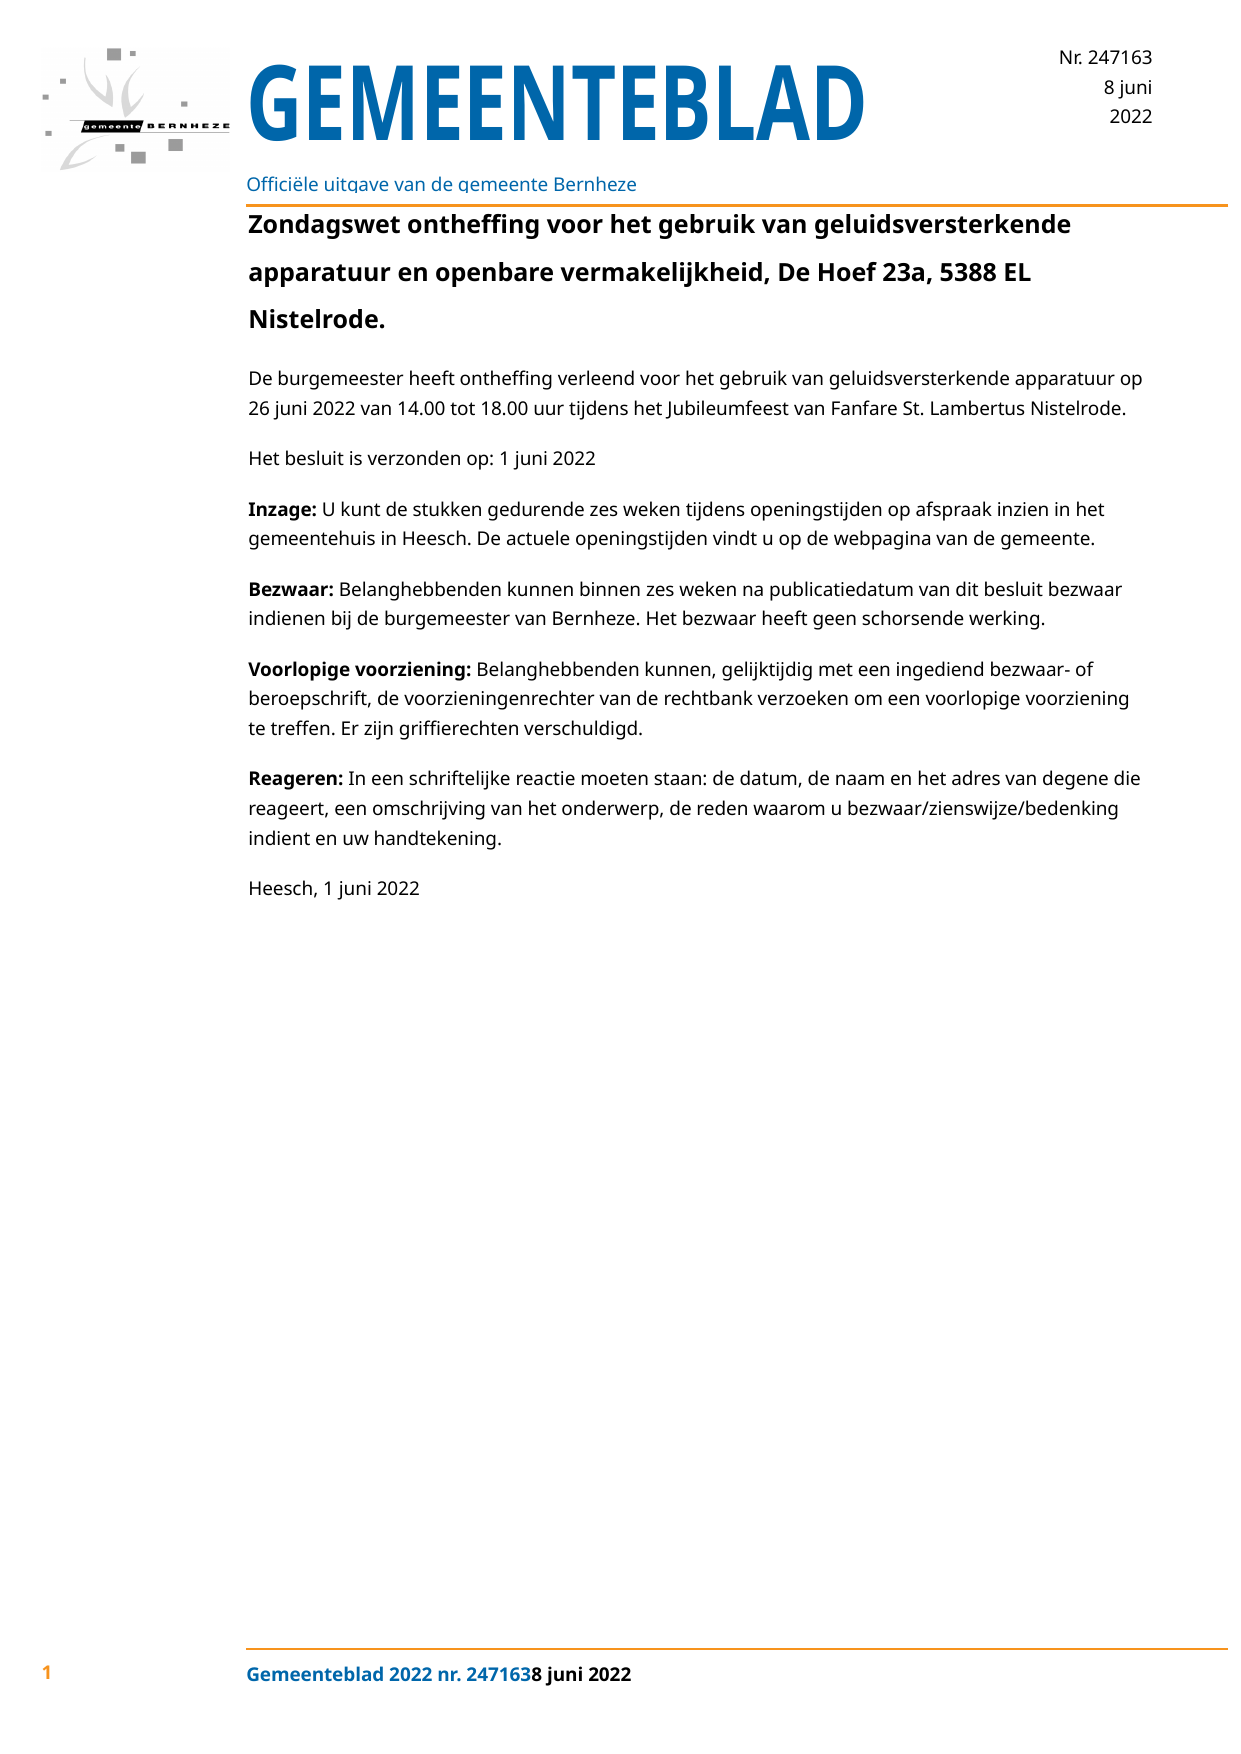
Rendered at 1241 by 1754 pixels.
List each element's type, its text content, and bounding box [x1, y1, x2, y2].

text Zondagswet ontheffing voor het gebruik van geluidsversterkende apparatuur en openbare vermakelijkheid, De Hoef 23a, 5388 EL Nistelrode. [248, 207, 1152, 336]
text De burgemeester heeft ontheffing verleend voor het gebruik van geluidsversterkende apparatuur op 26 juni 2022 van 14.00 tot 18.00 uur tijdens het Jubileumfeest van Fanfare St. Lambertus Nistelrode. [248, 366, 1152, 421]
text Reageren: In een schriftelijke reactie moeten staan: de datum, de naam en het adres van degene die reageert, een omschrijving van het onderwerp, de reden waarom u bezwaar/zienswijze/bedenking indient en uw handtekening. [248, 766, 1152, 850]
text Voorlopige voorziening: Belanghebbenden kunnen, gelijktijdig met een ingediend bezwaar- of beroepschrift, de voorzieningenrechter van de rechtbank verzoeken om een voorlopige voorziening te treffen. Er zijn griffierechten verschuldigd. [248, 656, 1152, 741]
picture [41, 47, 231, 172]
text Bezwaar: Belanghebbenden kunnen binnen zes weken na publicatiedatum van dit besluit bezwaar indienen bij de burgemeester van Bernheze. Het bezwaar heeft geen schorsende werking. [248, 576, 1152, 631]
text Heesch, 1 juni 2022 [248, 875, 1152, 901]
text Inzage: U kunt de stukken gedurende zes weken tijdens openingstijden op afspraak inzien in het gemeentehuis in Heesch. De actuele openingstijden vindt u op de webpagina van de gemeente. [248, 496, 1152, 551]
text Het besluit is verzonden op: 1 juni 2022 [248, 446, 1152, 471]
